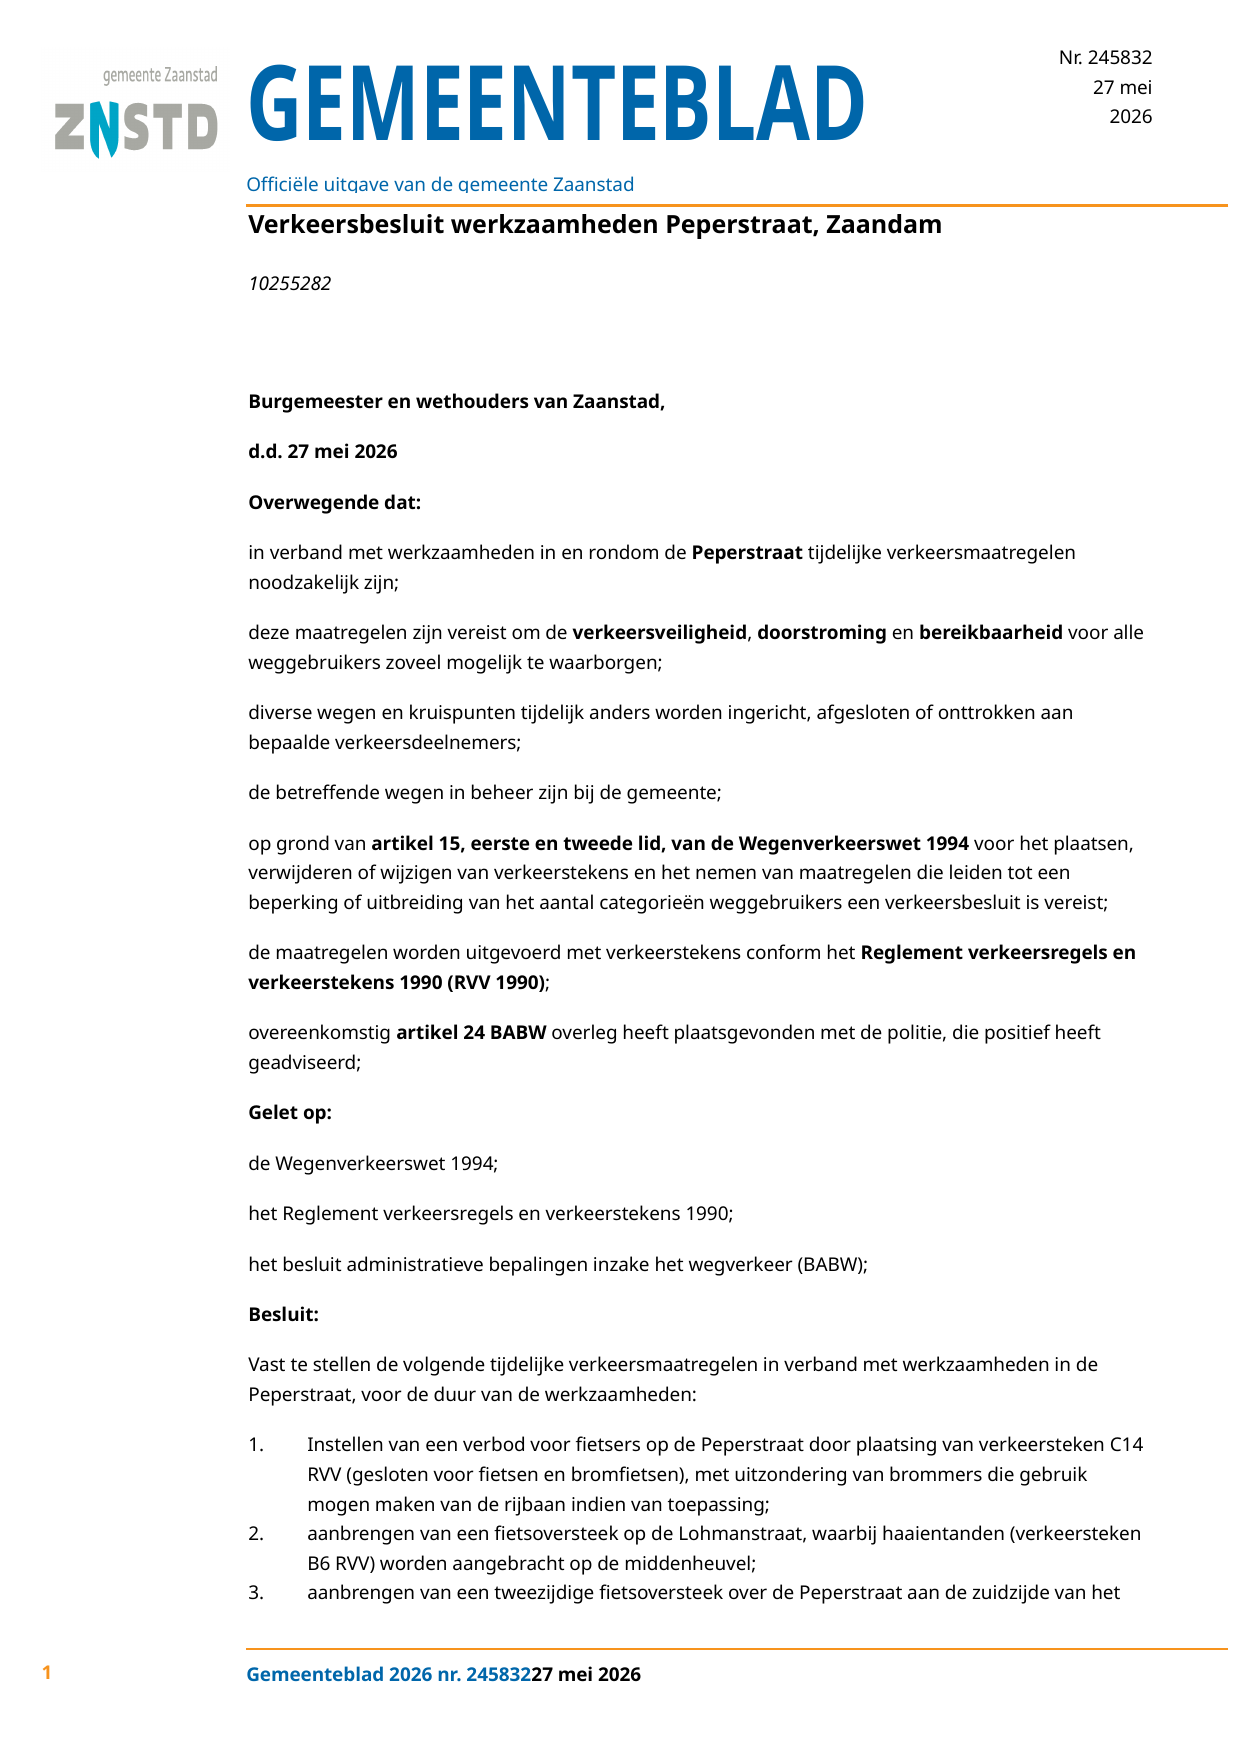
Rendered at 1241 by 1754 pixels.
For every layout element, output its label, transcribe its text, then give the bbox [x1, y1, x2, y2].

text Vast te stellen de volgende tijdelijke verkeersmaatregelen in verband met werkzaamheden in de Peperstraat, voor de duur van de werkzaamheden: [248, 1352, 1152, 1407]
text het Reglement verkeersregels en verkeerstekens 1990; [248, 1200, 1152, 1226]
text op grond van artikel 15, eerste en tweede lid, van de Wegenverkeerswet 1994 voor het plaatsen, verwijderen of wijzigen van verkeerstekens en het nemen van maatregelen die leiden tot een beperking of uitbreiding van het aantal categorieën weggebruikers een verkeersbesluit is vereist; [248, 830, 1152, 915]
picture [41, 47, 231, 172]
text Overwegende dat: [248, 489, 1152, 515]
text Besluit: [248, 1301, 1152, 1327]
text de betreffende wegen in beheer zijn bij de gemeente; [248, 779, 1152, 805]
list aanbrengen van een tweezijdige fietsoversteek over de Peperstraat aan de zuidzijde van het [248, 1579, 1152, 1605]
text 10255282 [248, 270, 1152, 296]
list aanbrengen van een fietsoversteek op de Lohmanstraat, waarbij haaientanden (verkeersteken B6 RVV) worden aangebracht op de middenheuvel; [248, 1520, 1152, 1576]
text de maatregelen worden uitgevoerd met verkeerstekens conform het Reglement verkeersregels en verkeerstekens 1990 (RVV 1990); [248, 939, 1152, 995]
text diverse wegen en kruispunten tijdelijk anders worden ingericht, afgesloten of onttrokken aan bepaalde verkeersdeelnemers; [248, 699, 1152, 755]
text Gelet op: [248, 1099, 1152, 1125]
text Burgemeester en wethouders van Zaanstad, [248, 388, 1152, 414]
text deze maatregelen zijn vereist om de verkeersveiligheid, doorstroming en bereikbaarheid voor alle weggebruikers zoveel mogelijk te waarborgen; [248, 619, 1152, 675]
text het besluit administratieve bepalingen inzake het wegverkeer (BABW); [248, 1251, 1152, 1277]
list Instellen van een verbod voor fietsers op de Peperstraat door plaatsing van verkeersteken C14 RVV (gesloten voor fietsen en bromfietsen), met uitzondering van brommers die gebruik mogen maken van de rijbaan indien van toepassing; [248, 1432, 1152, 1517]
text Verkeersbesluit werkzaamheden Peperstraat, Zaandam [248, 207, 1152, 241]
text d.d. 27 mei 2026 [248, 439, 1152, 464]
text in verband met werkzaamheden in en rondom de Peperstraat tijdelijke verkeersmaatregelen noodzakelijk zijn; [248, 539, 1152, 595]
text overeenkomstig artikel 24 BABW overleg heeft plaatsgevonden met de politie, die positief heeft geadviseerd; [248, 1019, 1152, 1075]
text de Wegenverkeerswet 1994; [248, 1150, 1152, 1176]
